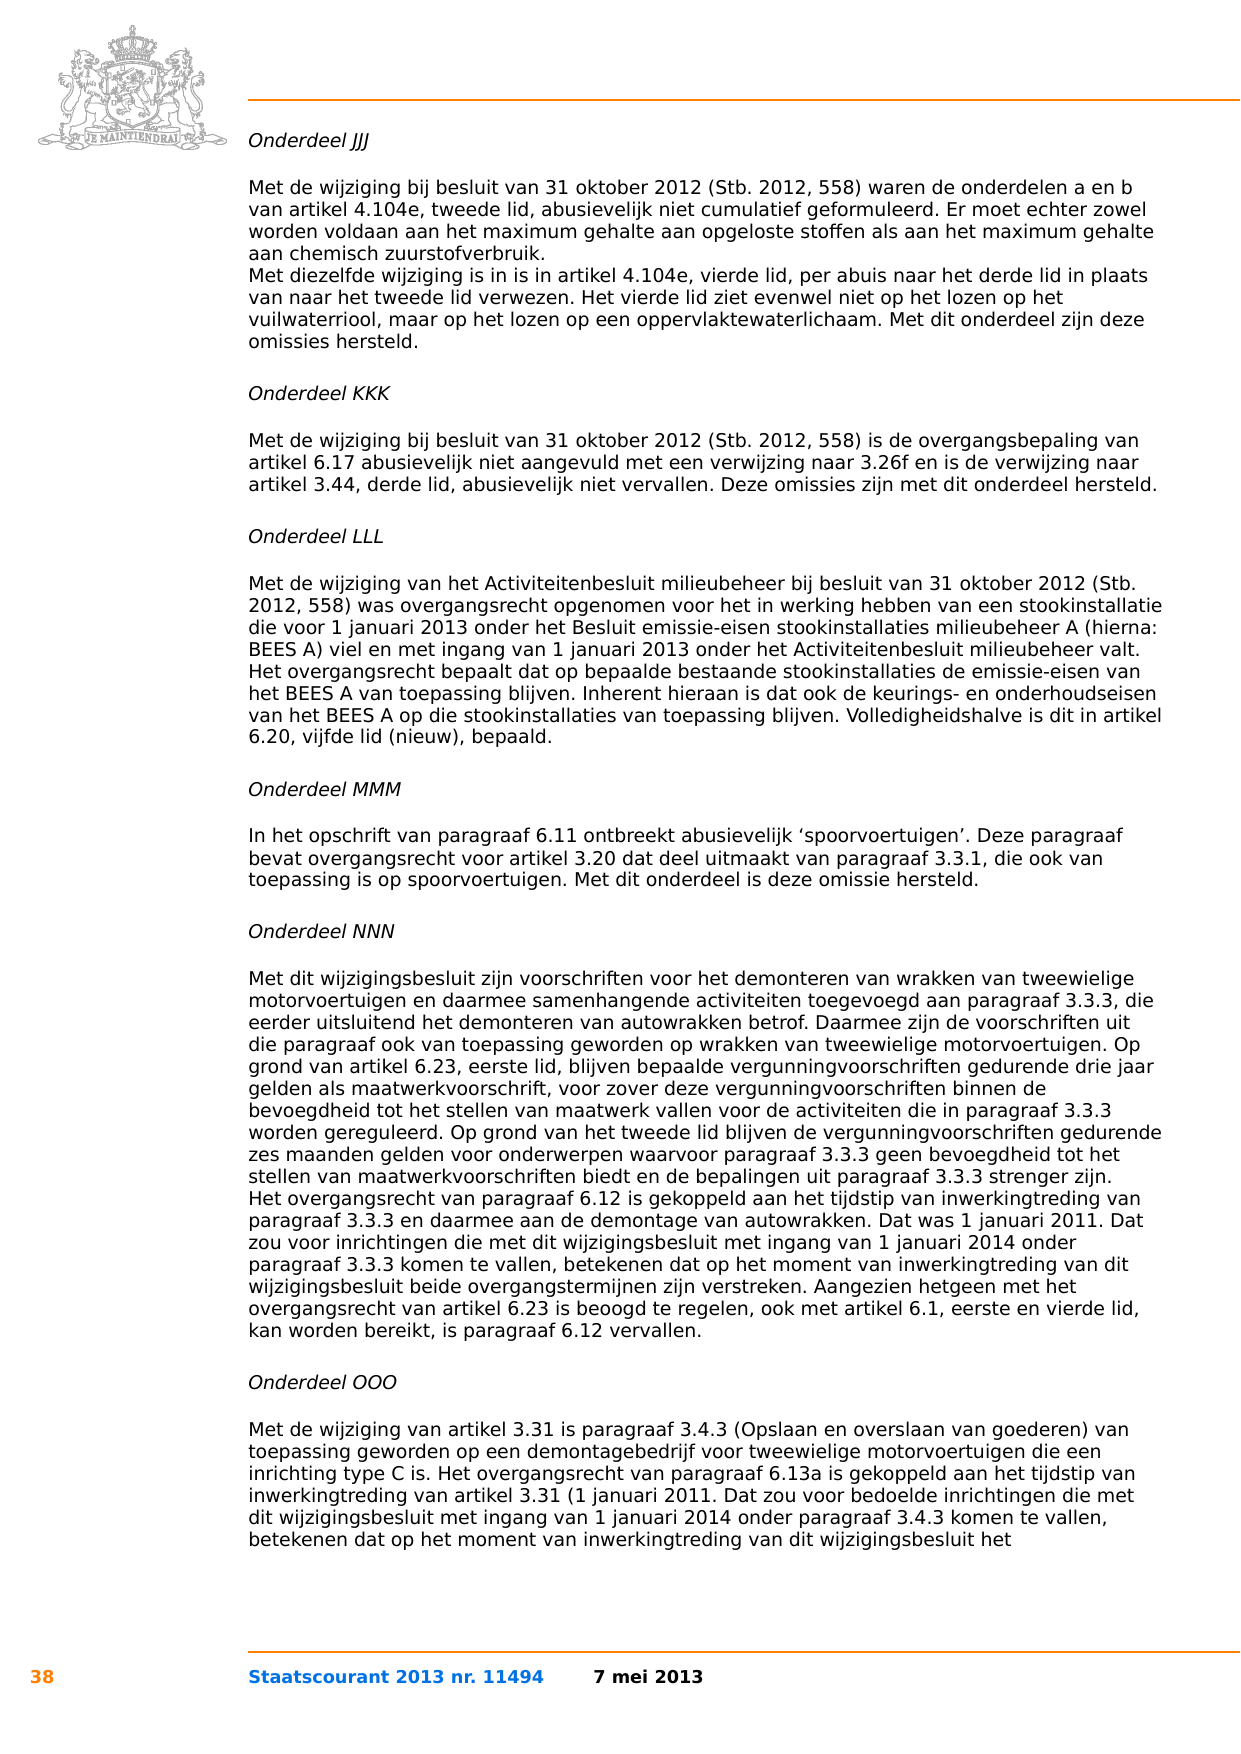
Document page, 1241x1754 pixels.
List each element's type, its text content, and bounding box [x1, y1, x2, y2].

text In het opschrift van paragraaf 6.11 ontbreekt abusievelijk ‘spoorvoertuigen’. Deze paragraaf bevat overgangsrecht voor artikel 3.20 dat deel uitmaakt van paragraaf 3.3.1, die ook van toepassing is op spoorvoertuigen. Met dit onderdeel is deze omissie hersteld. [248, 825, 1163, 891]
subtitle Onderdeel OOO [248, 1372, 1163, 1394]
subtitle Onderdeel MMM [248, 778, 1163, 800]
text Met diezelfde wijziging is in is in artikel 4.104e, vierde lid, per abuis naar het derde lid in plaats van naar het tweede lid verwezen. Het vierde lid ziet evenwel niet op het lozen op het vuilwaterriool, maar op het lozen op een oppervlaktewaterlichaam. Met dit onderdeel zijn deze omissies hersteld. [248, 265, 1163, 353]
text Het overgangsrecht van paragraaf 6.12 is gekoppeld aan het tijdstip van inwerkingtreding van paragraaf 3.3.3 en daarmee aan de demontage van autowrakken. Dat was 1 januari 2011. Dat zou voor inrichtingen die met dit wijzigingsbesluit met ingang van 1 januari 2014 onder paragraaf 3.3.3 komen te vallen, betekenen dat op het moment van inwerkingtreding van dit wijzigingsbesluit beide overgangstermijnen zijn verstreken. Aangezien hetgeen met het overgangsrecht van artikel 6.23 is beoogd te regelen, ook met artikel 6.1, eerste en vierde lid, kan worden bereikt, is paragraaf 6.12 vervallen. [248, 1188, 1163, 1342]
text Met de wijziging bij besluit van 31 oktober 2012 (Stb. 2012, 558) waren de onderdelen a en b van artikel 4.104e, tweede lid, abusievelijk niet cumulatief geformuleerd. Er moet echter zowel worden voldaan aan het maximum gehalte aan opgeloste stoffen als aan het maximum gehalte aan chemisch zuurstofverbruik. [248, 177, 1163, 265]
text Met dit wijzigingsbesluit zijn voorschriften voor het demonteren van wrakken van tweewielige motorvoertuigen en daarmee samenhangende activiteiten toegevoegd aan paragraaf 3.3.3, die eerder uitsluitend het demonteren van autowrakken betrof. Daarmee zijn de voorschriften uit die paragraaf ook van toepassing geworden op wrakken van tweewielige motorvoertuigen. Op grond van artikel 6.23, eerste lid, blijven bepaalde vergunningvoorschriften gedurende drie jaar gelden als maatwerkvoorschrift, voor zover deze vergunningvoorschriften binnen de bevoegdheid tot het stellen van maatwerk vallen voor de activiteiten die in paragraaf 3.3.3 worden gereguleerd. Op grond van het tweede lid blijven de vergunningvoorschriften gedurende zes maanden gelden voor onderwerpen waarvoor paragraaf 3.3.3 geen bevoegdheid tot het stellen van maatwerkvoorschriften biedt en de bepalingen uit paragraaf 3.3.3 strenger zijn. [248, 968, 1163, 1188]
subtitle Onderdeel JJJ [248, 130, 1163, 152]
picture [38, 25, 227, 150]
text Met de wijziging van het Activiteitenbesluit milieubeheer bij besluit van 31 oktober 2012 (Stb. 2012, 558) was overgangsrecht opgenomen voor het in werking hebben van een stookinstallatie die voor 1 januari 2013 onder het Besluit emissie-eisen stookinstallaties milieubeheer A (hierna: BEES A) viel en met ingang van 1 januari 2013 onder het Activiteitenbesluit milieubeheer valt. Het overgangsrecht bepaalt dat op bepaalde bestaande stookinstallaties de emissie-eisen van het BEES A van toepassing blijven. Inherent hieraan is dat ook de keurings- en onderhoudseisen van het BEES A op die stookinstallaties van toepassing blijven. Volledigheidshalve is dit in artikel 6.20, vijfde lid (nieuw), bepaald. [248, 573, 1163, 748]
text Met de wijziging bij besluit van 31 oktober 2012 (Stb. 2012, 558) is de overgangsbepaling van artikel 6.17 abusievelijk niet aangevuld met een verwijzing naar 3.26f en is de verwijzing naar artikel 3.44, derde lid, abusievelijk niet vervallen. Deze omissies zijn met dit onderdeel hersteld. [248, 430, 1163, 496]
subtitle Onderdeel KKK [248, 383, 1163, 405]
text Met de wijziging van artikel 3.31 is paragraaf 3.4.3 (Opslaan en overslaan van goederen) van toepassing geworden op een demontagebedrijf voor tweewielige motorvoertuigen die een inrichting type C is. Het overgangsrecht van paragraaf 6.13a is gekoppeld aan het tijdstip van inwerkingtreding van artikel 3.31 (1 januari 2011. Dat zou voor bedoelde inrichtingen die met dit wijzigingsbesluit met ingang van 1 januari 2014 onder paragraaf 3.4.3 komen te vallen, betekenen dat op het moment van inwerkingtreding van dit wijzigingsbesluit het [248, 1419, 1163, 1551]
subtitle Onderdeel NNN [248, 921, 1163, 943]
subtitle Onderdeel LLL [248, 526, 1163, 548]
